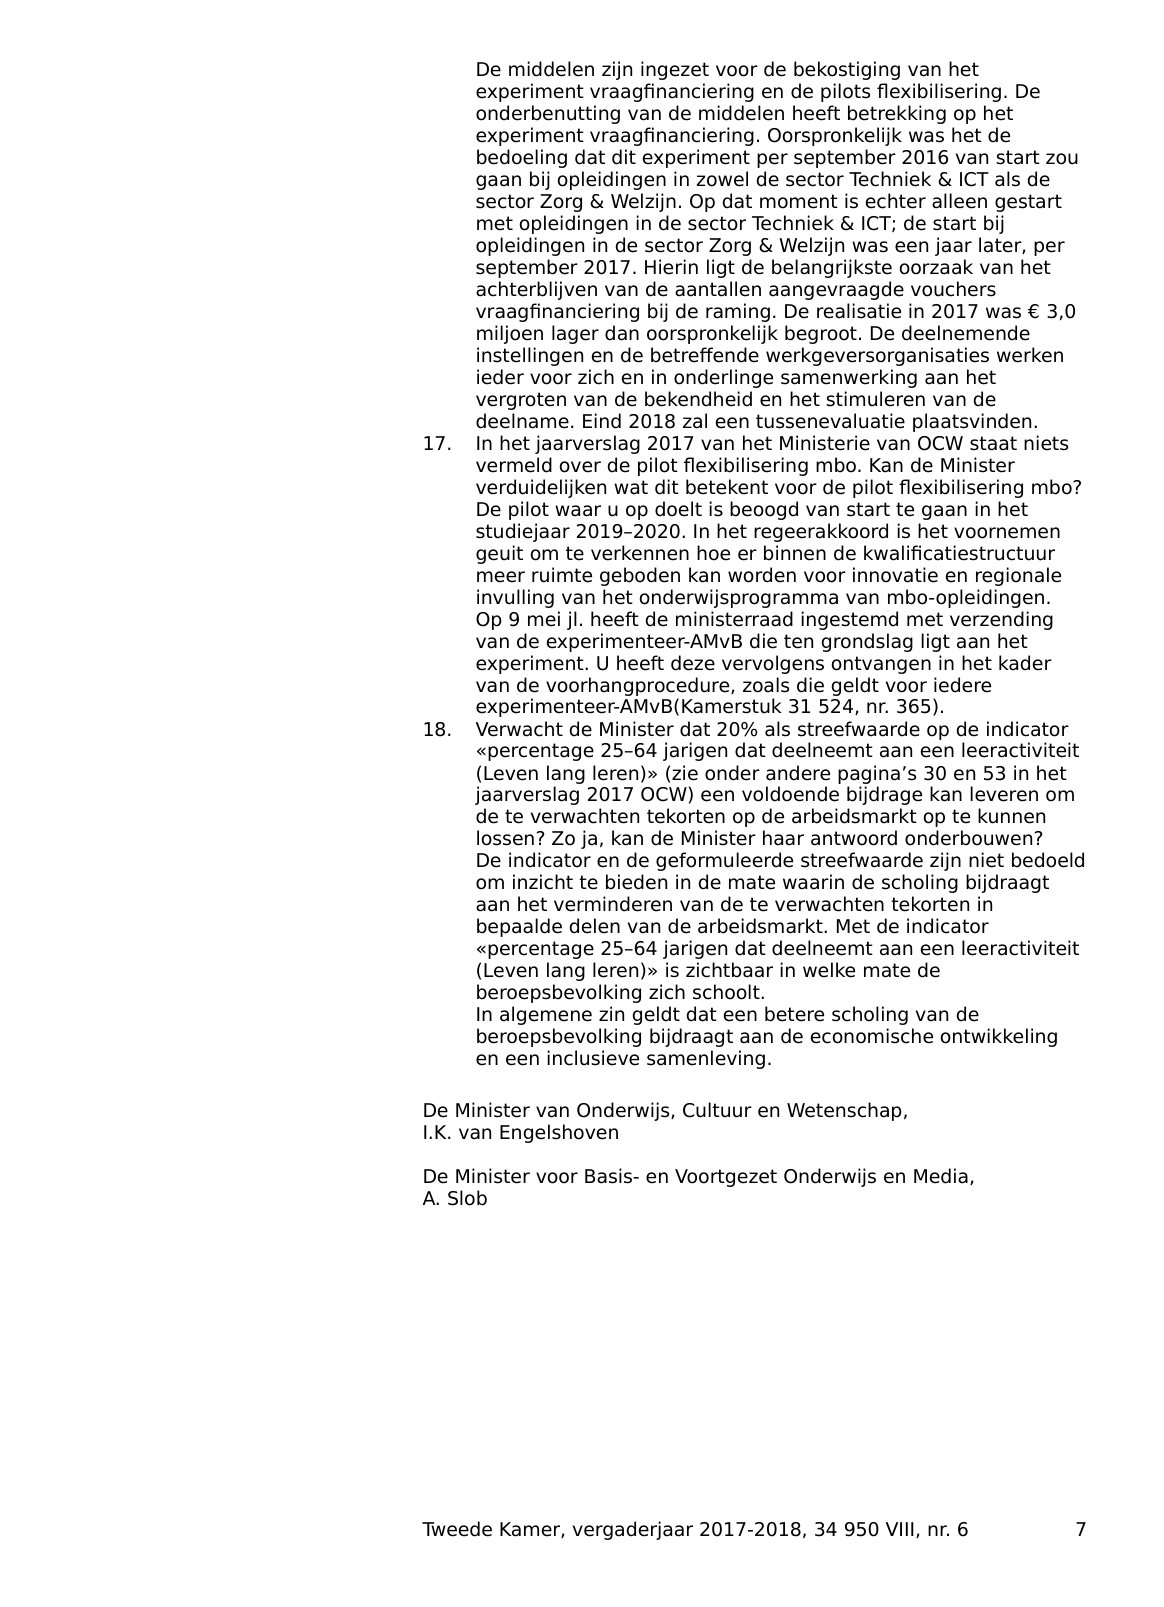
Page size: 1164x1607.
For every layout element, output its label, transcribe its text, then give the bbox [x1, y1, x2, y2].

text 17. In het jaarverslag 2017 van het Ministerie van OCW staat niets vermeld over de pilot flexibilisering mbo. Kan de Minister verduidelijken wat dit betekent voor de pilot flexibilisering mbo? [422, 433, 1087, 499]
text De middelen zijn ingezet voor de bekostiging van het experiment vraagfinanciering en de pilots flexibilisering. De onderbenutting van de middelen heeft betrekking op het experiment vraagfinanciering. Oorspronkelijk was het de bedoeling dat dit experiment per september 2016 van start zou gaan bij opleidingen in zowel de sector Techniek & ICT als de sector Zorg & Welzijn. Op dat moment is echter alleen gestart met opleidingen in de sector Techniek & ICT; de start bij opleidingen in de sector Zorg & Welzijn was een jaar later, per september 2017. Hierin ligt de belangrijkste oorzaak van het achterblijven van de aantallen aangevraagde vouchers vraagfinanciering bij de raming. De realisatie in 2017 was € 3,0 miljoen lager dan oorspronkelijk begroot. De deelnemende instellingen en de betreffende werkgeversorganisaties werken ieder voor zich en in onderlinge samenwerking aan het vergroten van de bekendheid en het stimuleren van de deelname. Eind 2018 zal een tussenevaluatie plaatsvinden. [475, 59, 1087, 433]
text 18. Verwacht de Minister dat 20% als streefwaarde op de indicator «percentage 25–64 jarigen dat deelneemt aan een leeractiviteit (Leven lang leren)» (zie onder andere pagina’s 30 en 53 in het jaarverslag 2017 OCW) een voldoende bijdrage kan leveren om de te verwachten tekorten op de arbeidsmarkt op te kunnen lossen? Zo ja, kan de Minister haar antwoord onderbouwen? [422, 718, 1087, 850]
text De Minister voor Basis- en Voortgezet Onderwijs en Media, A. Slob [422, 1166, 1087, 1210]
text De indicator en de geformuleerde streefwaarde zijn niet bedoeld om inzicht te bieden in de mate waarin de scholing bijdraagt aan het verminderen van de te verwachten tekorten in bepaalde delen van de arbeidsmarkt. Met de indicator «percentage 25–64 jarigen dat deelneemt aan een leeractiviteit (Leven lang leren)» is zichtbaar in welke mate de beroepsbevolking zich schoolt. [475, 850, 1087, 1004]
text In algemene zin geldt dat een betere scholing van de beroepsbevolking bijdraagt aan de economische ontwikkeling en een inclusieve samenleving. [475, 1004, 1087, 1070]
text De Minister van Onderwijs, Cultuur en Wetenschap, I.K. van Engelshoven [422, 1100, 1087, 1144]
text De pilot waar u op doelt is beoogd van start te gaan in het studiejaar 2019–2020. In het regeerakkoord is het voornemen geuit om te verkennen hoe er binnen de kwalificatiestructuur meer ruimte geboden kan worden voor innovatie en regionale invulling van het onderwijsprogramma van mbo-opleidingen. [475, 499, 1087, 608]
text Op 9 mei jl. heeft de ministerraad ingestemd met verzending van de experimenteer-AMvB die ten grondslag ligt aan het experiment. U heeft deze vervolgens ontvangen in het kader van de voorhangprocedure, zoals die geldt voor iedere experimenteer-AMvB(Kamerstuk 31 524, nr. 365). [475, 608, 1087, 718]
